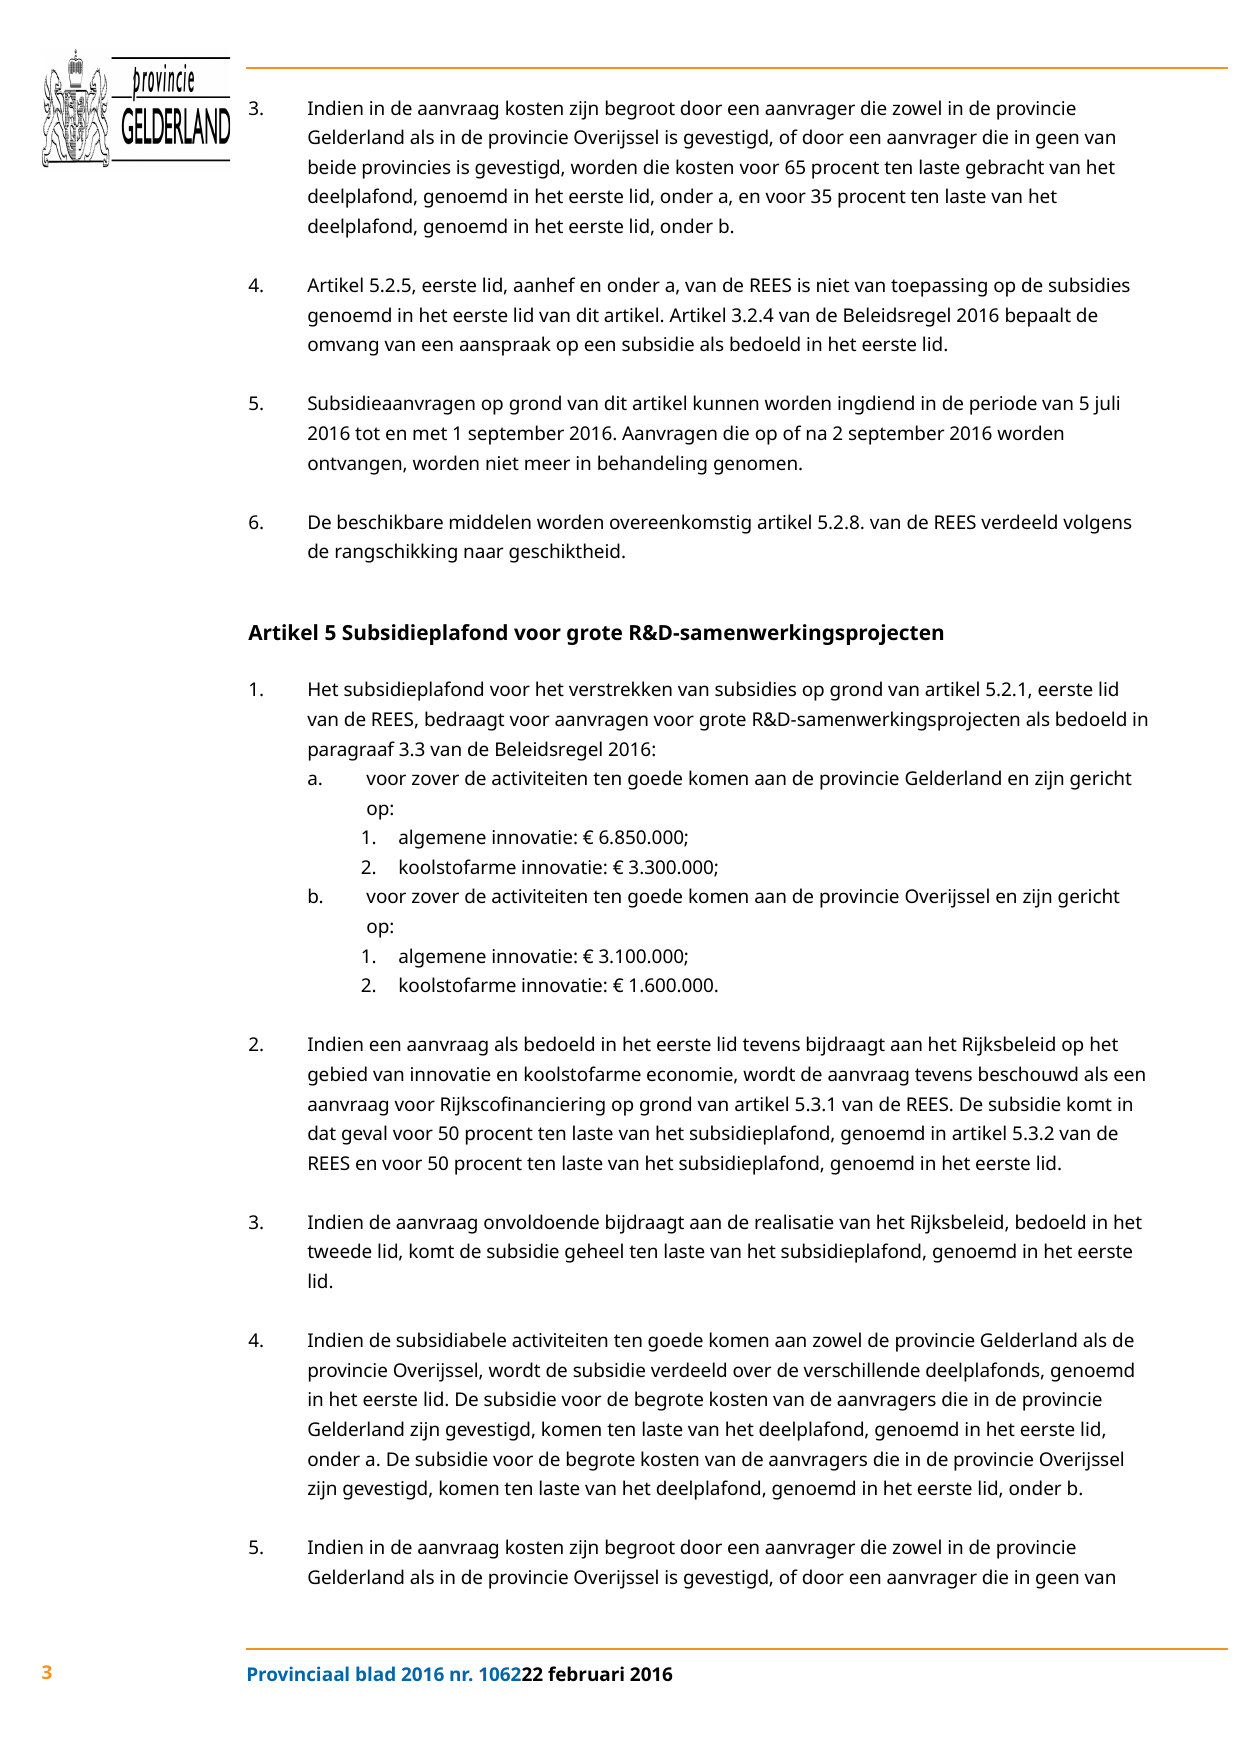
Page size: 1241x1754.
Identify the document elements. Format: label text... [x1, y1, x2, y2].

list Het subsidieplafond voor het verstrekken van subsidies op grond van artikel 5.2.1, eerste lid van de REES, bedraagt voor aanvragen voor grote R&D-samenwerkingsprojecten als bedoeld in paragraaf 3.3 van de Beleidsregel 2016: [248, 677, 1152, 761]
list Indien in de aanvraag kosten zijn begroot door een aanvrager die zowel in de provincie Gelderland als in de provincie Overijssel is gevestigd, of door een aanvrager die in geen van beide provincies is gevestigd, worden die kosten voor 65 procent ten laste gebracht van het deelplafond, genoemd in het eerste lid, onder a, en voor 35 procent ten laste van het deelplafond, genoemd in het eerste lid, onder b. [248, 95, 1152, 239]
list voor zover de activiteiten ten goede komen aan de provincie Gelderland en zijn gericht op: [307, 765, 1152, 821]
list Indien in de aanvraag kosten zijn begroot door een aanvrager die zowel in de provincie Gelderland als in de provincie Overijssel is gevestigd, of door een aanvrager die in geen van [248, 1534, 1152, 1590]
list algemene innovatie: € 3.100.000; [361, 943, 1152, 968]
list voor zover de activiteiten ten goede komen aan de provincie Overijssel en zijn gericht op: [307, 884, 1152, 939]
list Indien de aanvraag onvoldoende bijdraagt aan de realisatie van het Rijksbeleid, bedoeld in het tweede lid, komt de subsidie geheel ten laste van het subsidieplafond, genoemd in het eerste lid. [248, 1209, 1152, 1294]
list Subsidieaanvragen op grond van dit artikel kunnen worden ingdiend in de periode van 5 juli 2016 tot en met 1 september 2016. Aanvragen die op of na 2 september 2016 worden ontvangen, worden niet meer in behandeling genomen. [248, 391, 1152, 476]
list Indien een aanvraag als bedoeld in het eerste lid tevens bijdraagt aan het Rijksbeleid op het gebied van innovatie en koolstofarme economie, wordt de aanvraag tevens beschouwd als een aanvraag voor Rijkscofinanciering op grond van artikel 5.3.1 van de REES. De subsidie komt in dat geval voor 50 procent ten laste van het subsidieplafond, genoemd in artikel 5.3.2 van de REES en voor 50 procent ten laste van het subsidieplafond, genoemd in het eerste lid. [248, 1032, 1152, 1176]
list koolstofarme innovatie: € 3.300.000; [361, 854, 1152, 880]
text Artikel 5 Subsidieplafond voor grote R&D-samenwerkingsprojecten [248, 618, 1152, 647]
list Indien de subsidiabele activiteiten ten goede komen aan zowel de provincie Gelderland als de provincie Overijssel, wordt de subsidie verdeeld over de verschillende deelplafonds, genoemd in het eerste lid. De subsidie voor de begrote kosten van de aanvragers die in de provincie Gelderland zijn gevestigd, komen ten laste van het deelplafond, genoemd in het eerste lid, onder a. De subsidie voor de begrote kosten van de aanvragers die in de provincie Overijssel zijn gevestigd, komen ten laste van het deelplafond, genoemd in het eerste lid, onder b. [248, 1327, 1152, 1501]
list algemene innovatie: € 6.850.000; [361, 824, 1152, 850]
list De beschikbare middelen worden overeenkomstig artikel 5.2.8. van de REES verdeeld volgens de rangschikking naar geschiktheid. [248, 509, 1152, 564]
picture [41, 47, 231, 172]
list Artikel 5.2.5, eerste lid, aanhef en onder a, van de REES is niet van toepassing op de subsidies genoemd in het eerste lid van dit artikel. Artikel 3.2.4 van de Beleidsregel 2016 bepaalt de omvang van een aanspraak op een subsidie als bedoeld in het eerste lid. [248, 272, 1152, 357]
list koolstofarme innovatie: € 1.600.000. [361, 972, 1152, 998]
